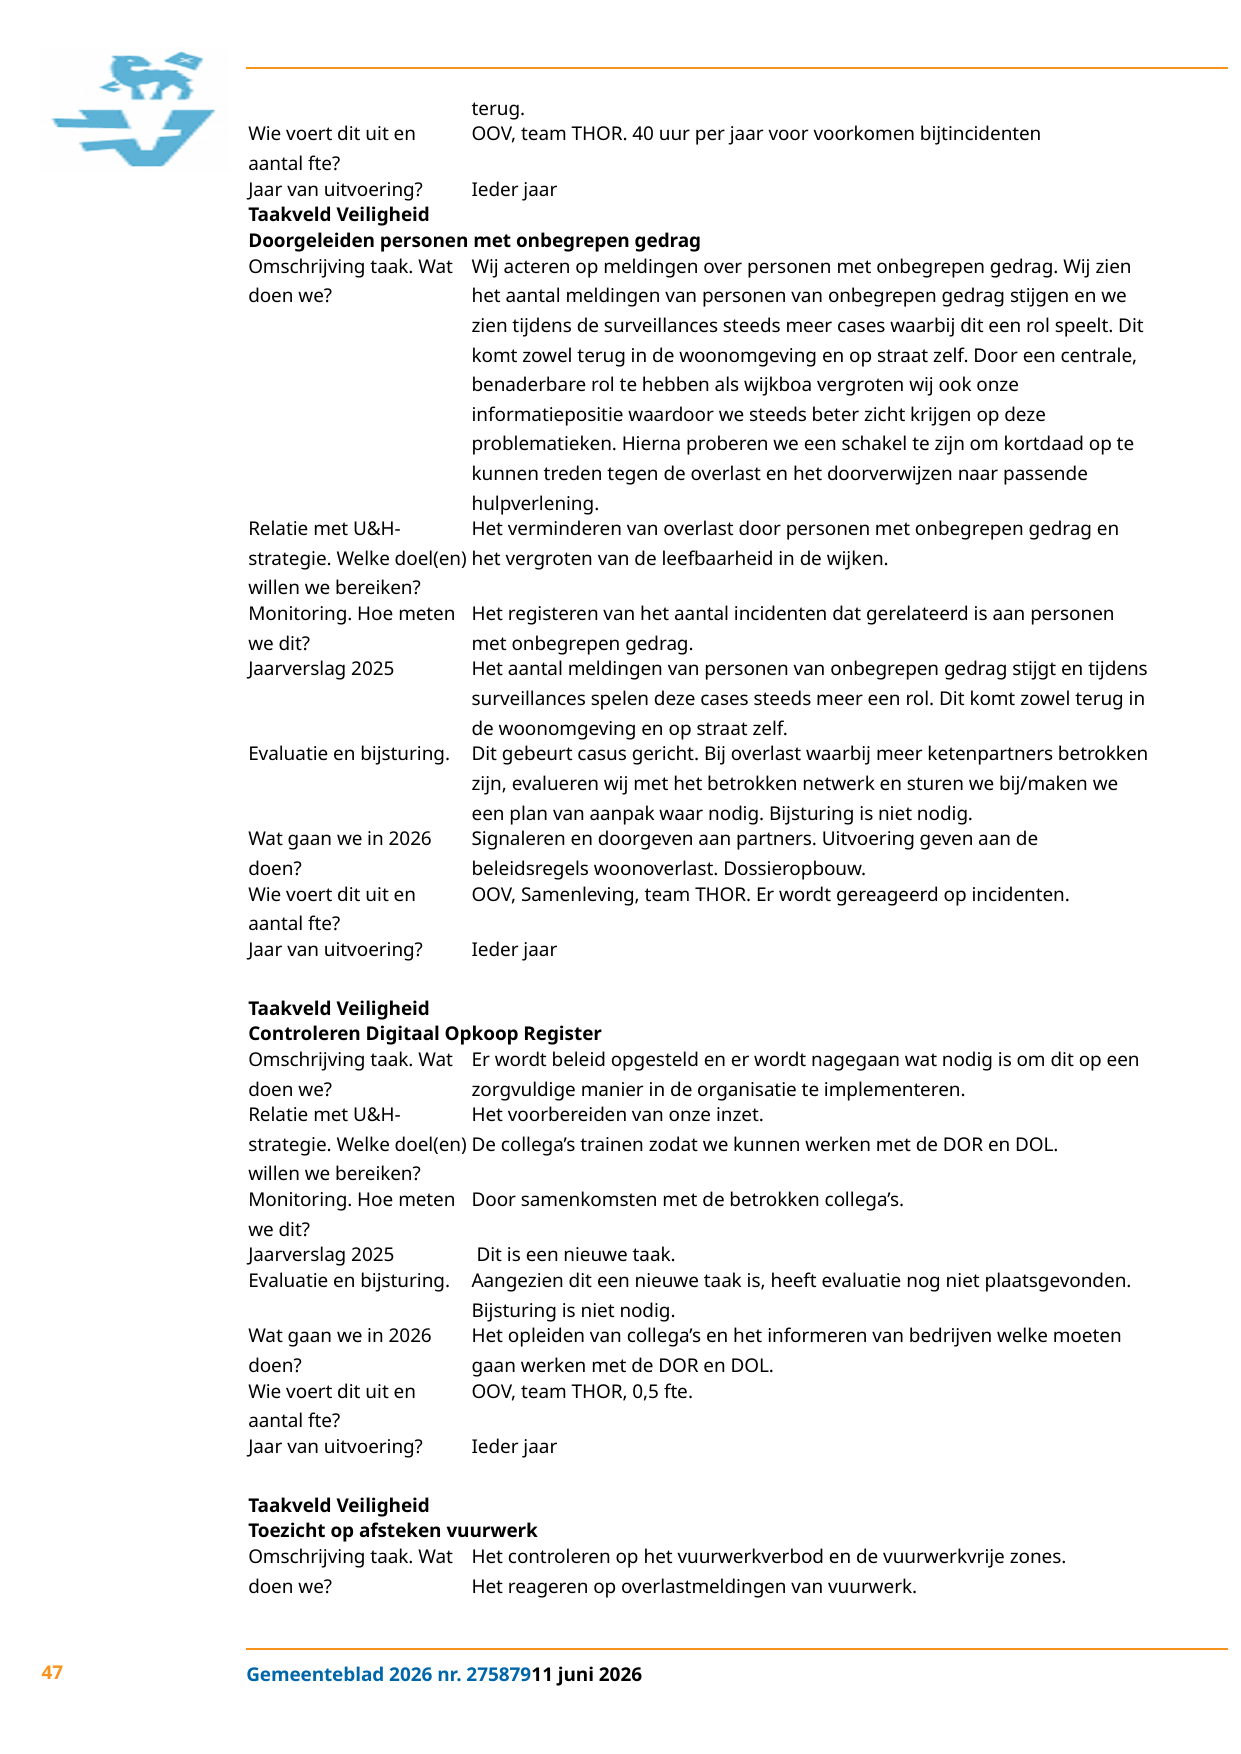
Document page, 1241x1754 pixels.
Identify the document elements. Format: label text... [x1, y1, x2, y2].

table_cell Wie voert dit uit en aantal fte? [248, 1378, 471, 1433]
table_cell Evaluatie en bijsturing. [248, 741, 471, 825]
table_cell Er wordt beleid opgesteld en er wordt nagegaan wat nodig is om dit op een zorgvuldige manier in de organisatie te implementeren. [471, 1046, 1152, 1101]
table_cell Jaarverslag 2025 [248, 1242, 471, 1267]
table_header Taakveld Veiligheid [248, 1492, 1152, 1518]
table_cell Relatie met U&H-strategie. Welke doel(en) willen we bereiken? [248, 515, 471, 600]
table_cell Jaar van uitvoering? [248, 176, 471, 202]
table_header Taakveld Veiligheid [248, 995, 1152, 1020]
table_cell Doorgeleiden personen met onbegrepen gedrag [248, 227, 1152, 253]
table_cell Omschrijving taak. Wat doen we? [248, 253, 471, 515]
table_cell OOV, Samenleving, team THOR. Er wordt gereageerd op incidenten. [471, 881, 1152, 936]
table_cell Het controleren op het vuurwerkverbod en de vuurwerkvrije zones. Het reageren op overlastmeldingen van vuurwerk. [471, 1544, 1152, 1599]
table_cell Omschrijving taak. Wat doen we? [248, 1544, 471, 1599]
table_cell Evaluatie en bijsturing. [248, 1268, 471, 1323]
table_cell Ieder jaar [471, 1433, 1152, 1459]
table_cell Monitoring. Hoe meten we dit? [248, 600, 471, 656]
table_cell [248, 95, 471, 121]
table_cell Dit gebeurt casus gericht. Bij overlast waarbij meer ketenpartners betrokken zijn, evalueren wij met het betrokken netwerk en sturen we bij/maken we een plan van aanpak waar nodig. Bijsturing is niet nodig. [471, 741, 1152, 825]
table_cell Wat gaan we in 2026 doen? [248, 1323, 471, 1378]
table_cell Omschrijving taak. Wat doen we? [248, 1046, 471, 1101]
table_cell Aangezien dit een nieuwe taak is, heeft evaluatie nog niet plaatsgevonden. Bijsturing is niet nodig. [471, 1268, 1152, 1323]
table_cell OOV, team THOR, 0,5 fte. [471, 1378, 1152, 1433]
table_cell Het opleiden van collega’s en het informeren van bedrijven welke moeten gaan werken met de DOR en DOL. [471, 1323, 1152, 1378]
table_cell Wie voert dit uit en aantal fte? [248, 881, 471, 936]
picture [41, 47, 231, 172]
table_cell Ieder jaar [471, 176, 1152, 202]
table_cell Dit is een nieuwe taak. [471, 1242, 1152, 1267]
table_cell Het registeren van het aantal incidenten dat gerelateerd is aan personen met onbegrepen gedrag. [471, 600, 1152, 656]
table_cell OOV, team THOR. 40 uur per jaar voor voorkomen bijtincidenten [471, 121, 1152, 176]
table_cell Het voorbereiden van onze inzet. De collega’s trainen zodat we kunnen werken met de DOR en DOL. [471, 1101, 1152, 1186]
table_cell Het aantal meldingen van personen van onbegrepen gedrag stijgt en tijdens surveillances spelen deze cases steeds meer een rol. Dit komt zowel terug in de woonomgeving en op straat zelf. [471, 656, 1152, 741]
table_cell Controleren Digitaal Opkoop Register [248, 1020, 1152, 1046]
table_cell Door samenkomsten met de betrokken collega’s. [471, 1186, 1152, 1242]
table_cell Jaarverslag 2025 [248, 656, 471, 741]
table_cell Taakveld Veiligheid [248, 202, 1152, 227]
table_cell Wij acteren op meldingen over personen met onbegrepen gedrag. Wij zien het aantal meldingen van personen van onbegrepen gedrag stijgen en we zien tijdens de surveillances steeds meer cases waarbij dit een rol speelt. Dit komt zowel terug in de woonomgeving en op straat zelf. Door een centrale, benaderbare rol te hebben als wijkboa vergroten wij ook onze informatiepositie waardoor we steeds beter zicht krijgen op deze problematieken. Hierna proberen we een schakel te zijn om kortdaad op te kunnen treden tegen de overlast en het doorverwijzen naar passende hulpverlening. [471, 253, 1152, 515]
table_cell Wat gaan we in 2026 doen? [248, 825, 471, 881]
table_cell Jaar van uitvoering? [248, 1433, 471, 1459]
table_cell Jaar van uitvoering? [248, 936, 471, 962]
table_cell Het verminderen van overlast door personen met onbegrepen gedrag en het vergroten van de leefbaarheid in de wijken. [471, 515, 1152, 600]
table_cell Monitoring. Hoe meten we dit? [248, 1186, 471, 1242]
table_cell Ieder jaar [471, 936, 1152, 962]
table_cell Relatie met U&H-strategie. Welke doel(en) willen we bereiken? [248, 1101, 471, 1186]
table_cell Signaleren en doorgeven aan partners. Uitvoering geven aan de beleidsregels woonoverlast. Dossieropbouw. [471, 825, 1152, 881]
table_cell Wie voert dit uit en aantal fte? [248, 121, 471, 176]
table_cell terug. [471, 95, 1152, 121]
table_cell Toezicht op afsteken vuurwerk [248, 1518, 1152, 1543]
